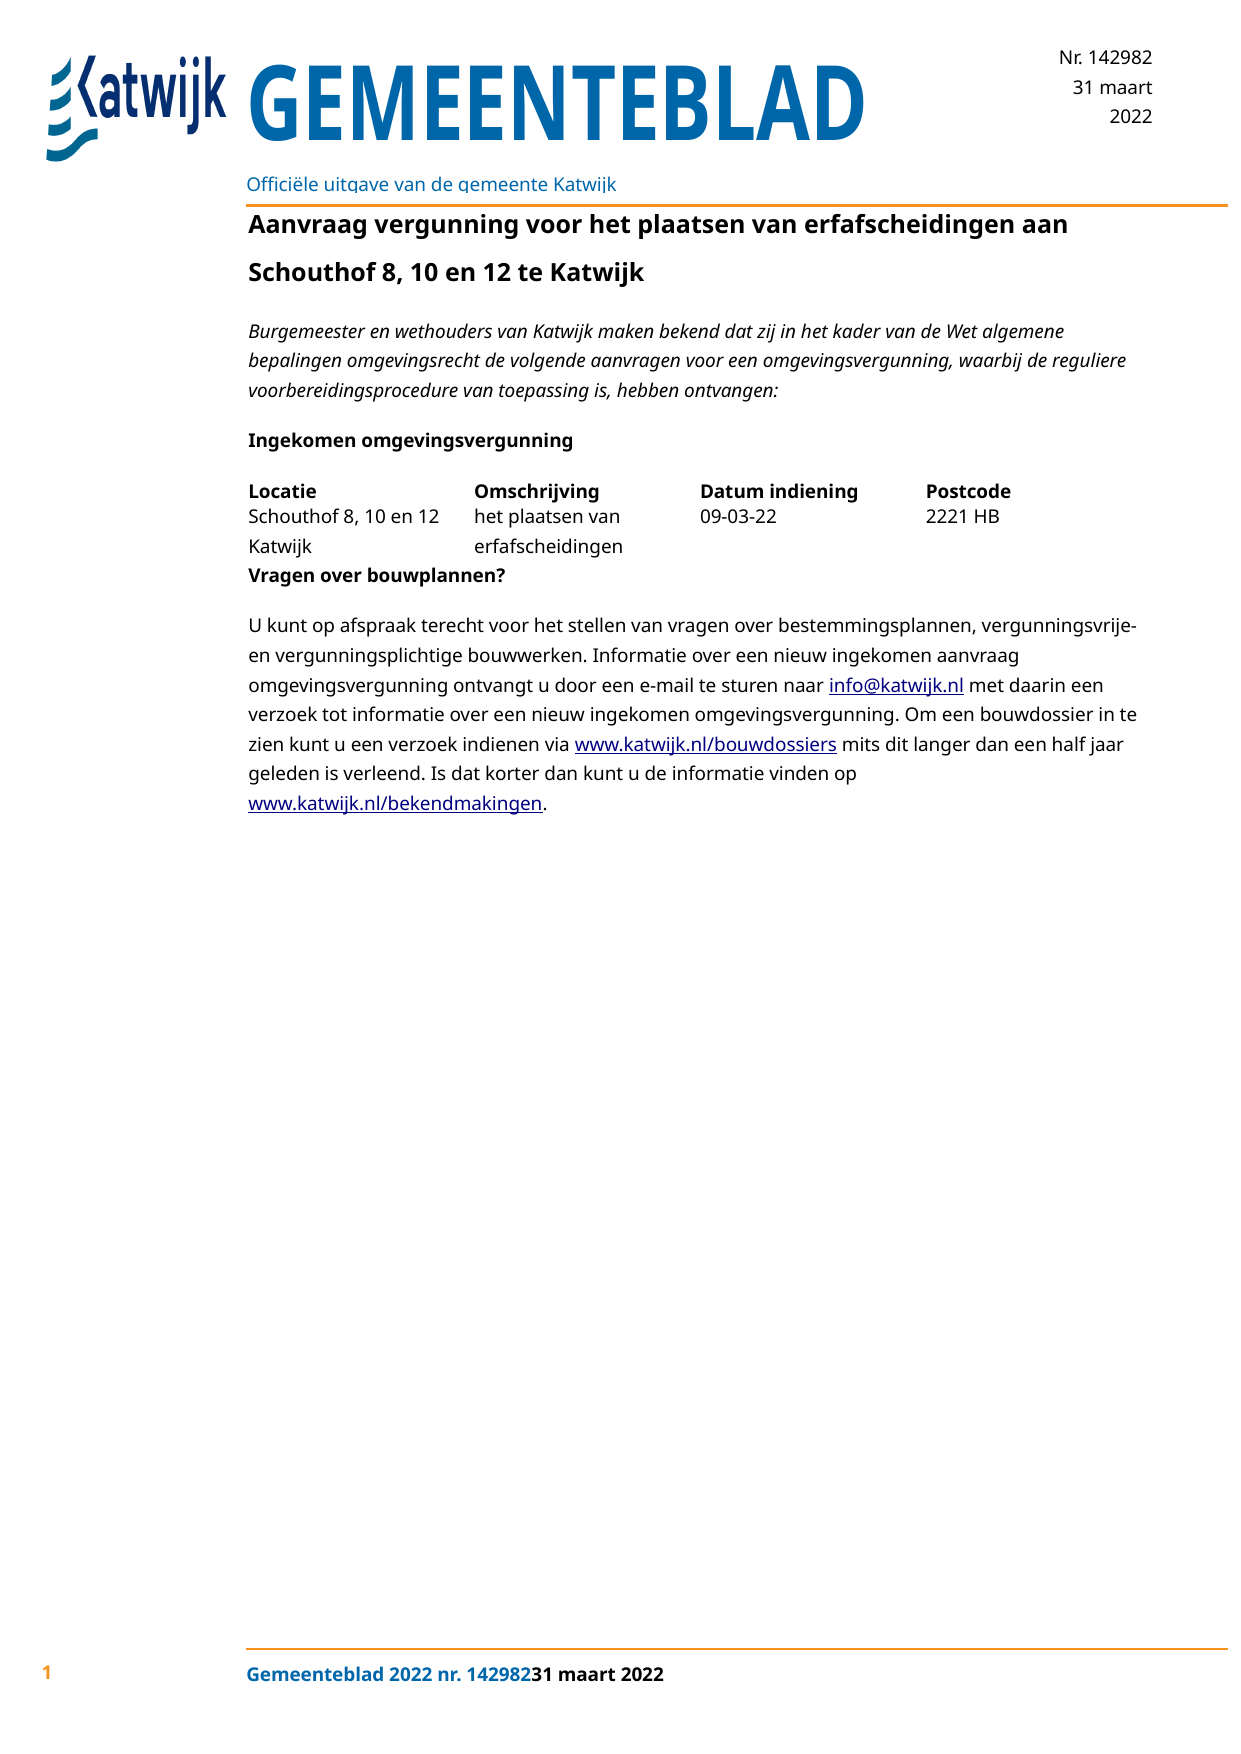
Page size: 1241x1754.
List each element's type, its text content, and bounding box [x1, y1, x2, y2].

text Aanvraag vergunning voor het plaatsen van erfafscheidingen aan Schouthof 8, 10 en 12 te Katwijk [248, 207, 1152, 288]
text U kunt op afspraak terecht voor het stellen van vragen over bestemmingsplannen, vergunningsvrije- en vergunningsplichtige bouwwerken. Informatie over een nieuw ingekomen aanvraag omgevingsvergunning ontvangt u door een e-mail te sturen naar info@katwijk.nl met daarin een verzoek tot informatie over een nieuw ingekomen omgevingsvergunning. Om een bouwdossier in te zien kunt u een verzoek indienen via www.katwijk.nl/bouwdossiers mits dit langer dan een half jaar geleden is verleend. Is dat korter dan kunt u de informatie vinden op www.katwijk.nl/bekendmakingen. [248, 613, 1152, 816]
table_header Locatie [248, 478, 474, 504]
text Vragen over bouwplannen? [248, 562, 1152, 588]
picture [41, 47, 231, 172]
table_header Datum indiening [700, 478, 926, 504]
table_cell 2221 HB [926, 504, 1152, 559]
table_header Postcode [926, 478, 1152, 504]
table_cell 09-03-22 [700, 504, 926, 559]
table_cell het plaatsen van erfafscheidingen [474, 504, 700, 559]
text Burgemeester en wethouders van Katwijk maken bekend dat zij in het kader van de Wet algemene bepalingen omgevingsrecht de volgende aanvragen voor een omgevingsvergunning, waarbij de reguliere voorbereidingsprocedure van toepassing is, hebben ontvangen: [248, 318, 1152, 403]
table_cell Schouthof 8, 10 en 12 Katwijk [248, 504, 474, 559]
text Ingekomen omgevingsvergunning [248, 427, 1152, 453]
table_header Omschrijving [474, 478, 700, 504]
